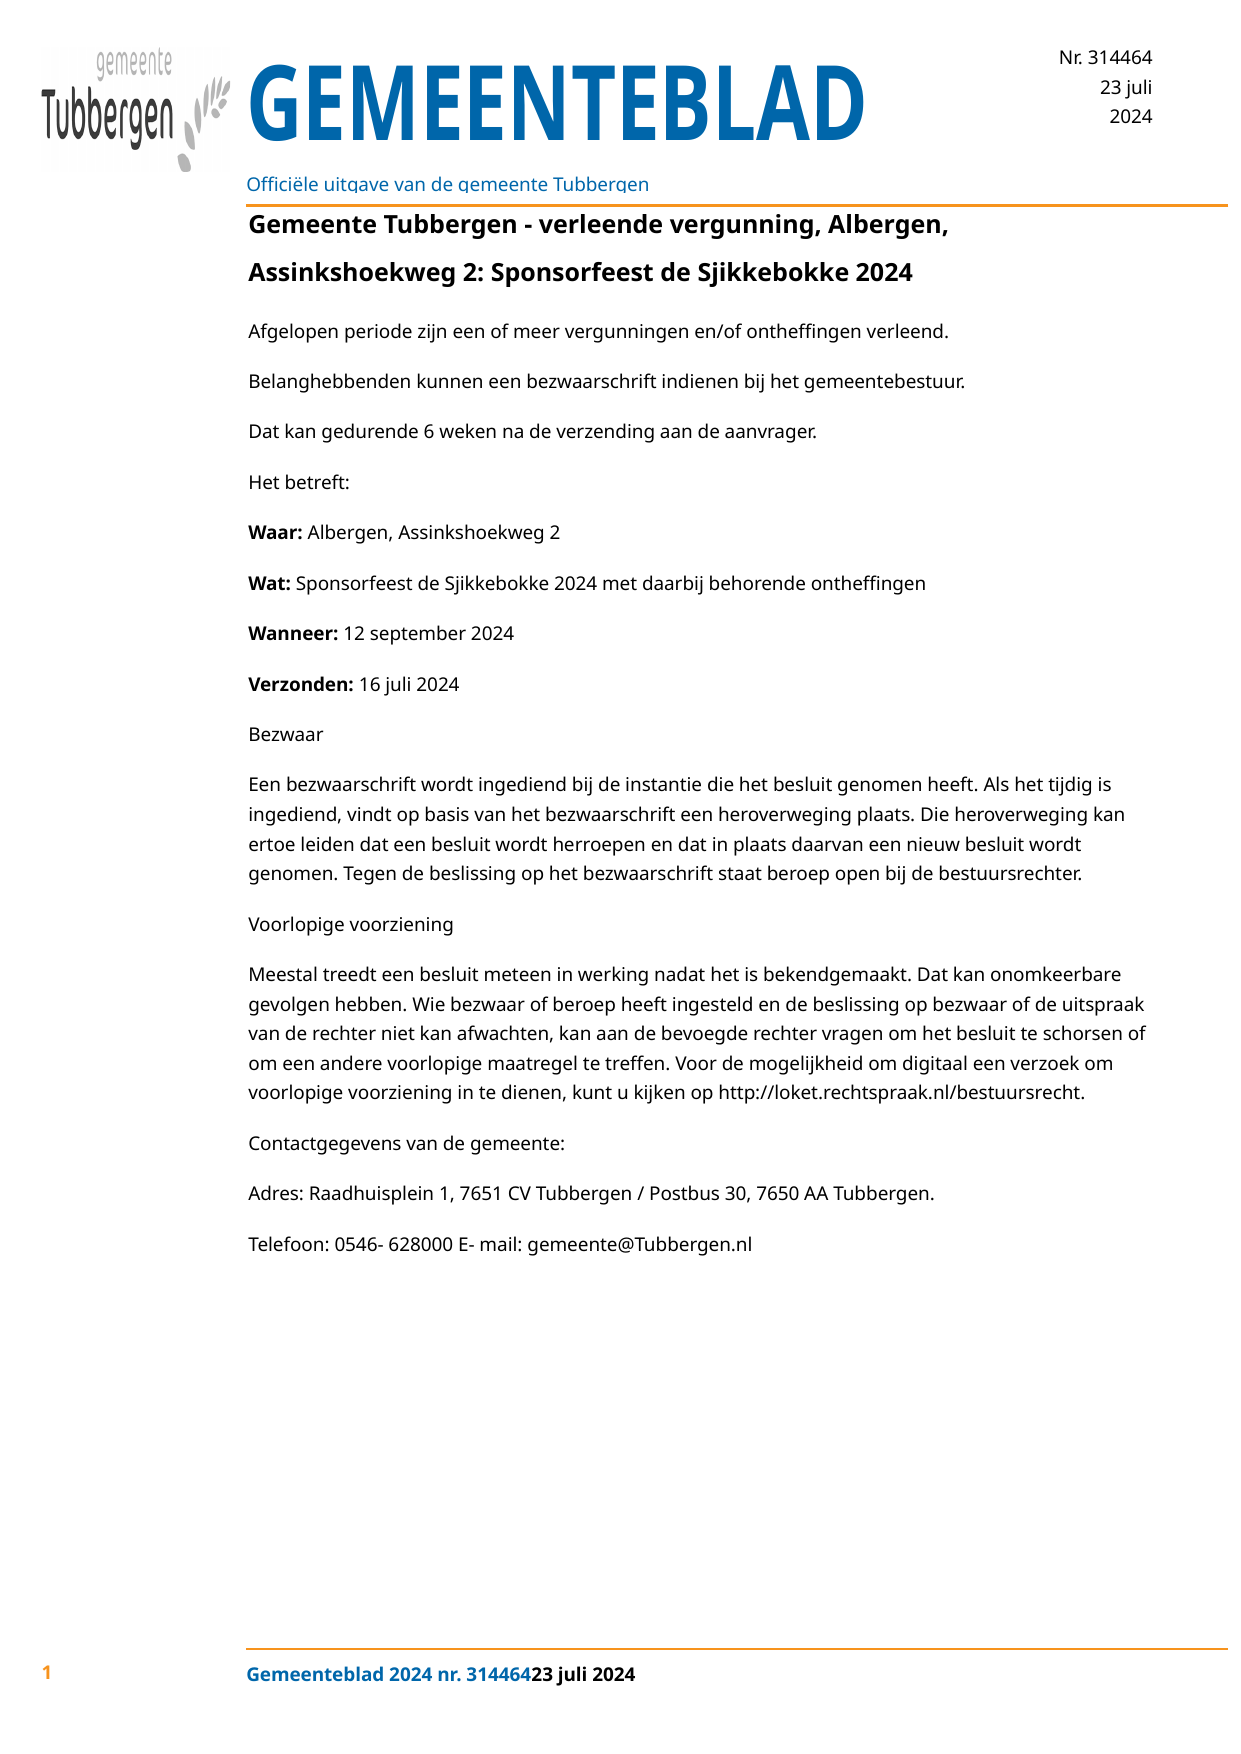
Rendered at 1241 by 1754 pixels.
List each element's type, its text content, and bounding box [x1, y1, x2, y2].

text Bezwaar [248, 721, 1152, 747]
text Telefoon: 0546- 628000 E- mail: gemeente@Tubbergen.nl [248, 1231, 1152, 1257]
text Adres: Raadhuisplein 1, 7651 CV Tubbergen / Postbus 30, 7650 AA Tubbergen. [248, 1180, 1152, 1206]
text Een bezwaarschrift wordt ingediend bij de instantie die het besluit genomen heeft. Als het tijdig is ingediend, vindt op basis van het bezwaarschrift een heroverweging plaats. Die heroverweging kan ertoe leiden dat een besluit wordt herroepen en dat in plaats daarvan een nieuw besluit wordt genomen. Tegen de beslissing op het bezwaarschrift staat beroep open bij de bestuursrechter. [248, 772, 1152, 886]
text Verzonden: 16 juli 2024 [248, 671, 1152, 697]
text Wanneer: 12 september 2024 [248, 620, 1152, 646]
text Meestal treedt een besluit meteen in werking nadat het is bekendgemaakt. Dat kan onomkeerbare gevolgen hebben. Wie bezwaar of beroep heeft ingesteld en de beslissing op bezwaar of de uitspraak van de rechter niet kan afwachten, kan aan de bevoegde rechter vragen om het besluit te schorsen of om een andere voorlopige maatregel te treffen. Voor de mogelijkheid om digitaal een verzoek om voorlopige voorziening in te dienen, kunt u kijken op http://loket.rechtspraak.nl/bestuursrecht. [248, 961, 1152, 1105]
text Voorlopige voorziening [248, 911, 1152, 937]
text Waar: Albergen, Assinkshoekweg 2 [248, 519, 1152, 545]
text Belanghebbenden kunnen een bezwaarschrift indienen bij het gemeentebestuur. [248, 368, 1152, 394]
picture [41, 47, 231, 172]
text Contactgegevens van de gemeente: [248, 1130, 1152, 1156]
text Afgelopen periode zijn een of meer vergunningen en/of ontheffingen verleend. [248, 318, 1152, 344]
text Het betreft: [248, 469, 1152, 495]
text Wat: Sponsorfeest de Sjikkebokke 2024 met daarbij behorende ontheffingen [248, 570, 1152, 596]
text Gemeente Tubbergen - verleende vergunning, Albergen, Assinkshoekweg 2: Sponsorfeest de Sjikkebokke 2024 [248, 207, 1152, 288]
text Dat kan gedurende 6 weken na de verzending aan de aanvrager. [248, 419, 1152, 444]
